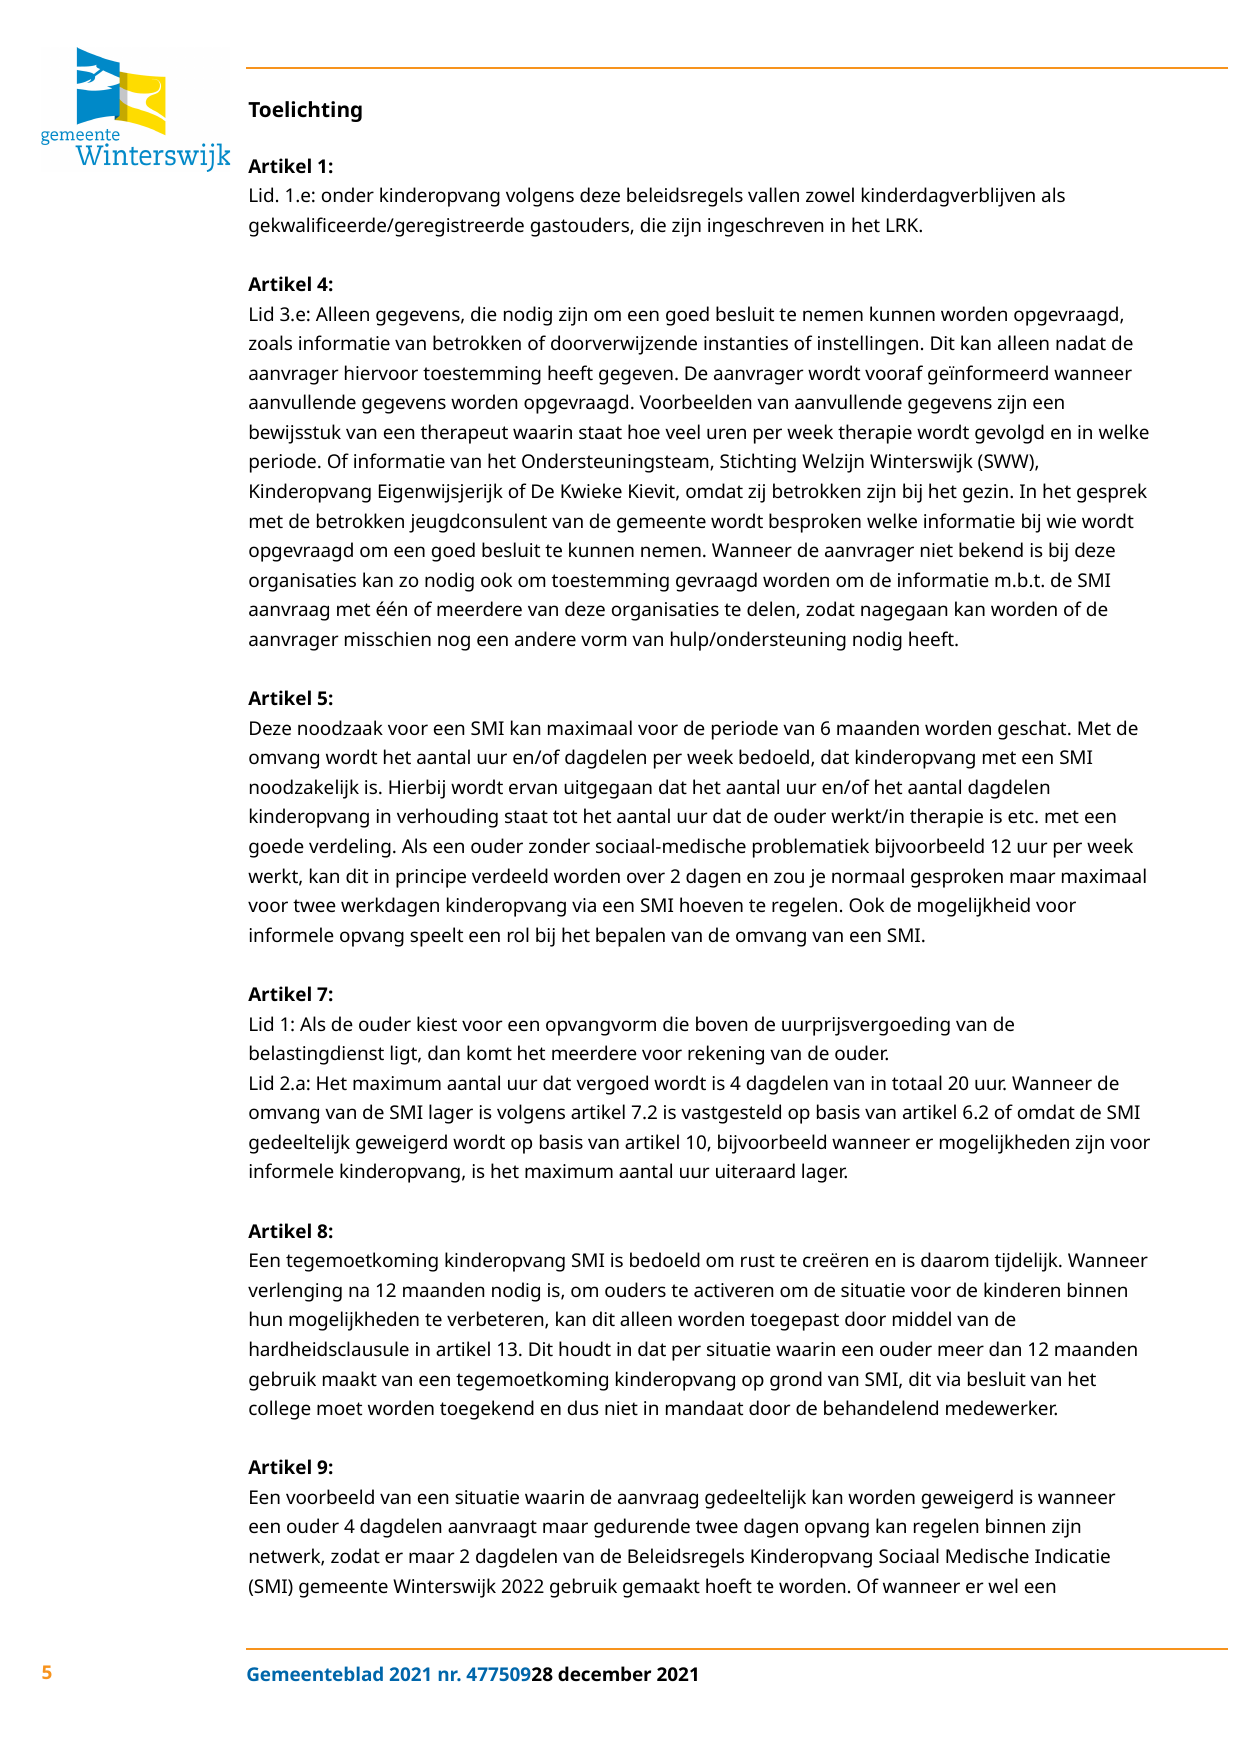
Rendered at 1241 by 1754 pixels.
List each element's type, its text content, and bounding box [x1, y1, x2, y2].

text Artikel 5: [248, 685, 1152, 711]
picture [41, 47, 231, 172]
picture [225, 153, 231, 162]
text Lid 1: Als de ouder kiest voor een opvangvorm die boven de uurprijsvergoeding van de belastingdienst ligt, dan komt het meerdere voor rekening van de ouder. [248, 1011, 1152, 1066]
text Toelichting [248, 95, 1152, 123]
text Lid 3.e: Alleen gegevens, die nodig zijn om een goed besluit te nemen kunnen worden opgevraagd, zoals informatie van betrokken of doorverwijzende instanties of instellingen. Dit kan alleen nadat de aanvrager hiervoor toestemming heeft gegeven. De aanvrager wordt vooraf geïnformeerd wanneer aanvullende gegevens worden opgevraagd. Voorbeelden van aanvullende gegevens zijn een bewijsstuk van een therapeut waarin staat hoe veel uren per week therapie wordt gevolgd en in welke periode. Of informatie van het Ondersteuningsteam, Stichting Welzijn Winterswijk (SWW), Kinderopvang Eigenwijsjerijk of De Kwieke Kievit, omdat zij betrokken zijn bij het gezin. In het gesprek met de betrokken jeugdconsulent van de gemeente wordt besproken welke informatie bij wie wordt opgevraagd om een goed besluit te kunnen nemen. Wanneer de aanvrager niet bekend is bij deze organisaties kan zo nodig ook om toestemming gevraagd worden om de informatie m.b.t. de SMI aanvraag met één of meerdere van deze organisaties te delen, zodat nagegaan kan worden of de aanvrager misschien nog een andere vorm van hulp/ondersteuning nodig heeft. [248, 301, 1152, 652]
text Een tegemoetkoming kinderopvang SMI is bedoeld om rust te creëren en is daarom tijdelijk. Wanneer verlenging na 12 maanden nodig is, om ouders te activeren om de situatie voor de kinderen binnen hun mogelijkheden te verbeteren, kan dit alleen worden toegepast door middel van de hardheidsclausule in artikel 13. Dit houdt in dat per situatie waarin een ouder meer dan 12 maanden gebruik maakt van een tegemoetkoming kinderopvang op grond van SMI, dit via besluit van het college moet worden toegekend en dus niet in mandaat door de behandelend medewerker. [248, 1247, 1152, 1421]
text Artikel 1: [248, 153, 1152, 179]
text Artikel 4: [248, 271, 1152, 297]
text Artikel 7: [248, 981, 1152, 1007]
text Artikel 9: [248, 1454, 1152, 1480]
text Een voorbeeld van een situatie waarin de aanvraag gedeeltelijk kan worden geweigerd is wanneer een ouder 4 dagdelen aanvraagt maar gedurende twee dagen opvang kan regelen binnen zijn netwerk, zodat er maar 2 dagdelen van de Beleidsregels Kinderopvang Sociaal Medische Indicatie (SMI) gemeente Winterswijk 2022 gebruik gemaakt hoeft te worden. Of wanneer er wel een [248, 1484, 1152, 1599]
text Lid. 1.e: onder kinderopvang volgens deze beleidsregels vallen zowel kinderdagverblijven als gekwalificeerde/geregistreerde gastouders, die zijn ingeschreven in het LRK. [248, 182, 1152, 238]
text Artikel 8: [248, 1218, 1152, 1244]
text Deze noodzaak voor een SMI kan maximaal voor de periode van 6 maanden worden geschat. Met de omvang wordt het aantal uur en/of dagdelen per week bedoeld, dat kinderopvang met een SMI noodzakelijk is. Hierbij wordt ervan uitgegaan dat het aantal uur en/of het aantal dagdelen kinderopvang in verhouding staat tot het aantal uur dat de ouder werkt/in therapie is etc. met een goede verdeling. Als een ouder zonder sociaal-medische problematiek bijvoorbeeld 12 uur per week werkt, kan dit in principe verdeeld worden over 2 dagen en zou je normaal gesproken maar maximaal voor twee werkdagen kinderopvang via een SMI hoeven te regelen. Ook de mogelijkheid voor informele opvang speelt een rol bij het bepalen van de omvang van een SMI. [248, 715, 1152, 948]
text Lid 2.a: Het maximum aantal uur dat vergoed wordt is 4 dagdelen van in totaal 20 uur. Wanneer de omvang van de SMI lager is volgens artikel 7.2 is vastgesteld op basis van artikel 6.2 of omdat de SMI gedeeltelijk geweigerd wordt op basis van artikel 10, bijvoorbeeld wanneer er mogelijkheden zijn voor informele kinderopvang, is het maximum aantal uur uiteraard lager. [248, 1070, 1152, 1184]
